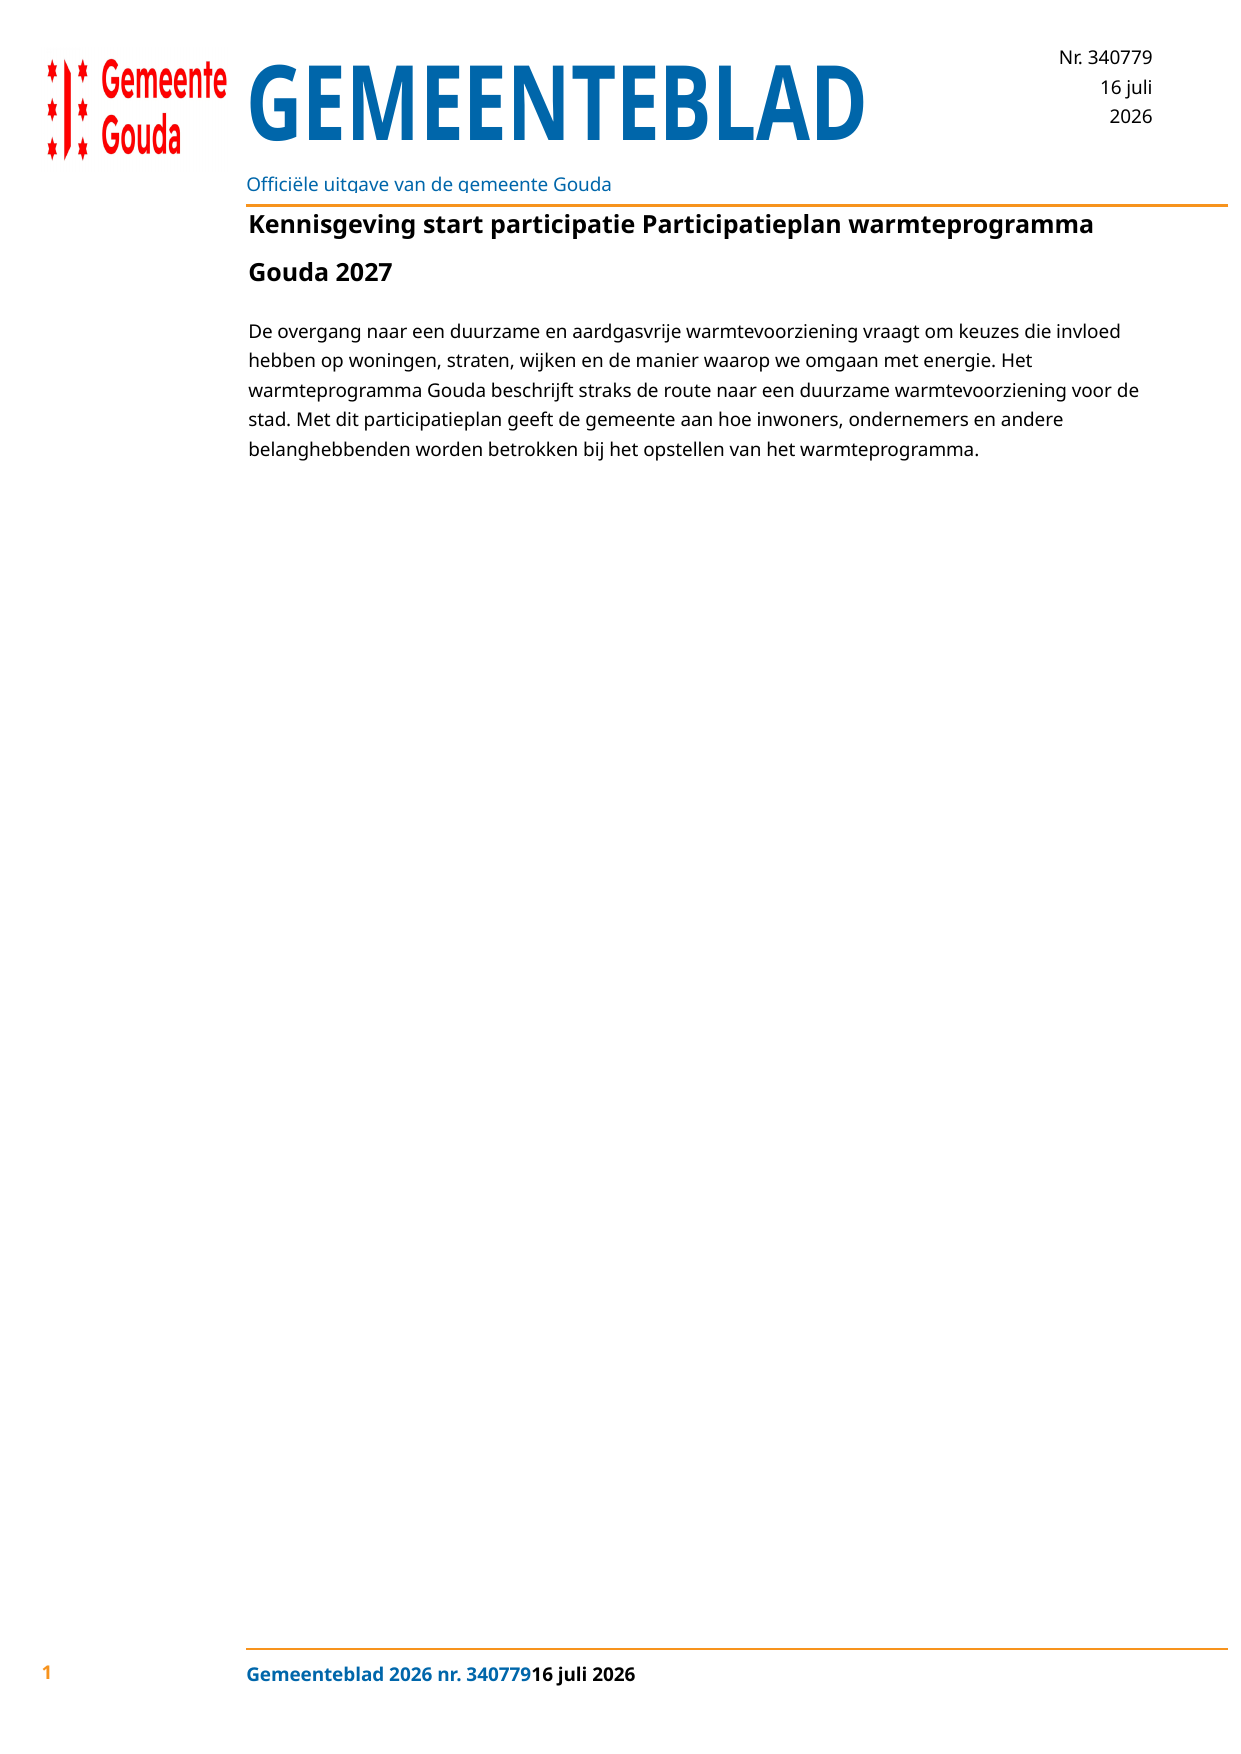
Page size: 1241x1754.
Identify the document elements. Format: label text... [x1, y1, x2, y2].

text Kennisgeving start participatie Participatieplan warmteprogramma Gouda 2027 [248, 207, 1152, 288]
picture [41, 47, 231, 172]
text De overgang naar een duurzame en aardgasvrije warmtevoorziening vraagt om keuzes die invloed hebben op woningen, straten, wijken en de manier waarop we omgaan met energie. Het warmteprogramma Gouda beschrijft straks de route naar een duurzame warmtevoorziening voor de stad. Met dit participatieplan geeft de gemeente aan hoe inwoners, ondernemers en andere belanghebbenden worden betrokken bij het opstellen van het warmteprogramma. [248, 318, 1152, 462]
